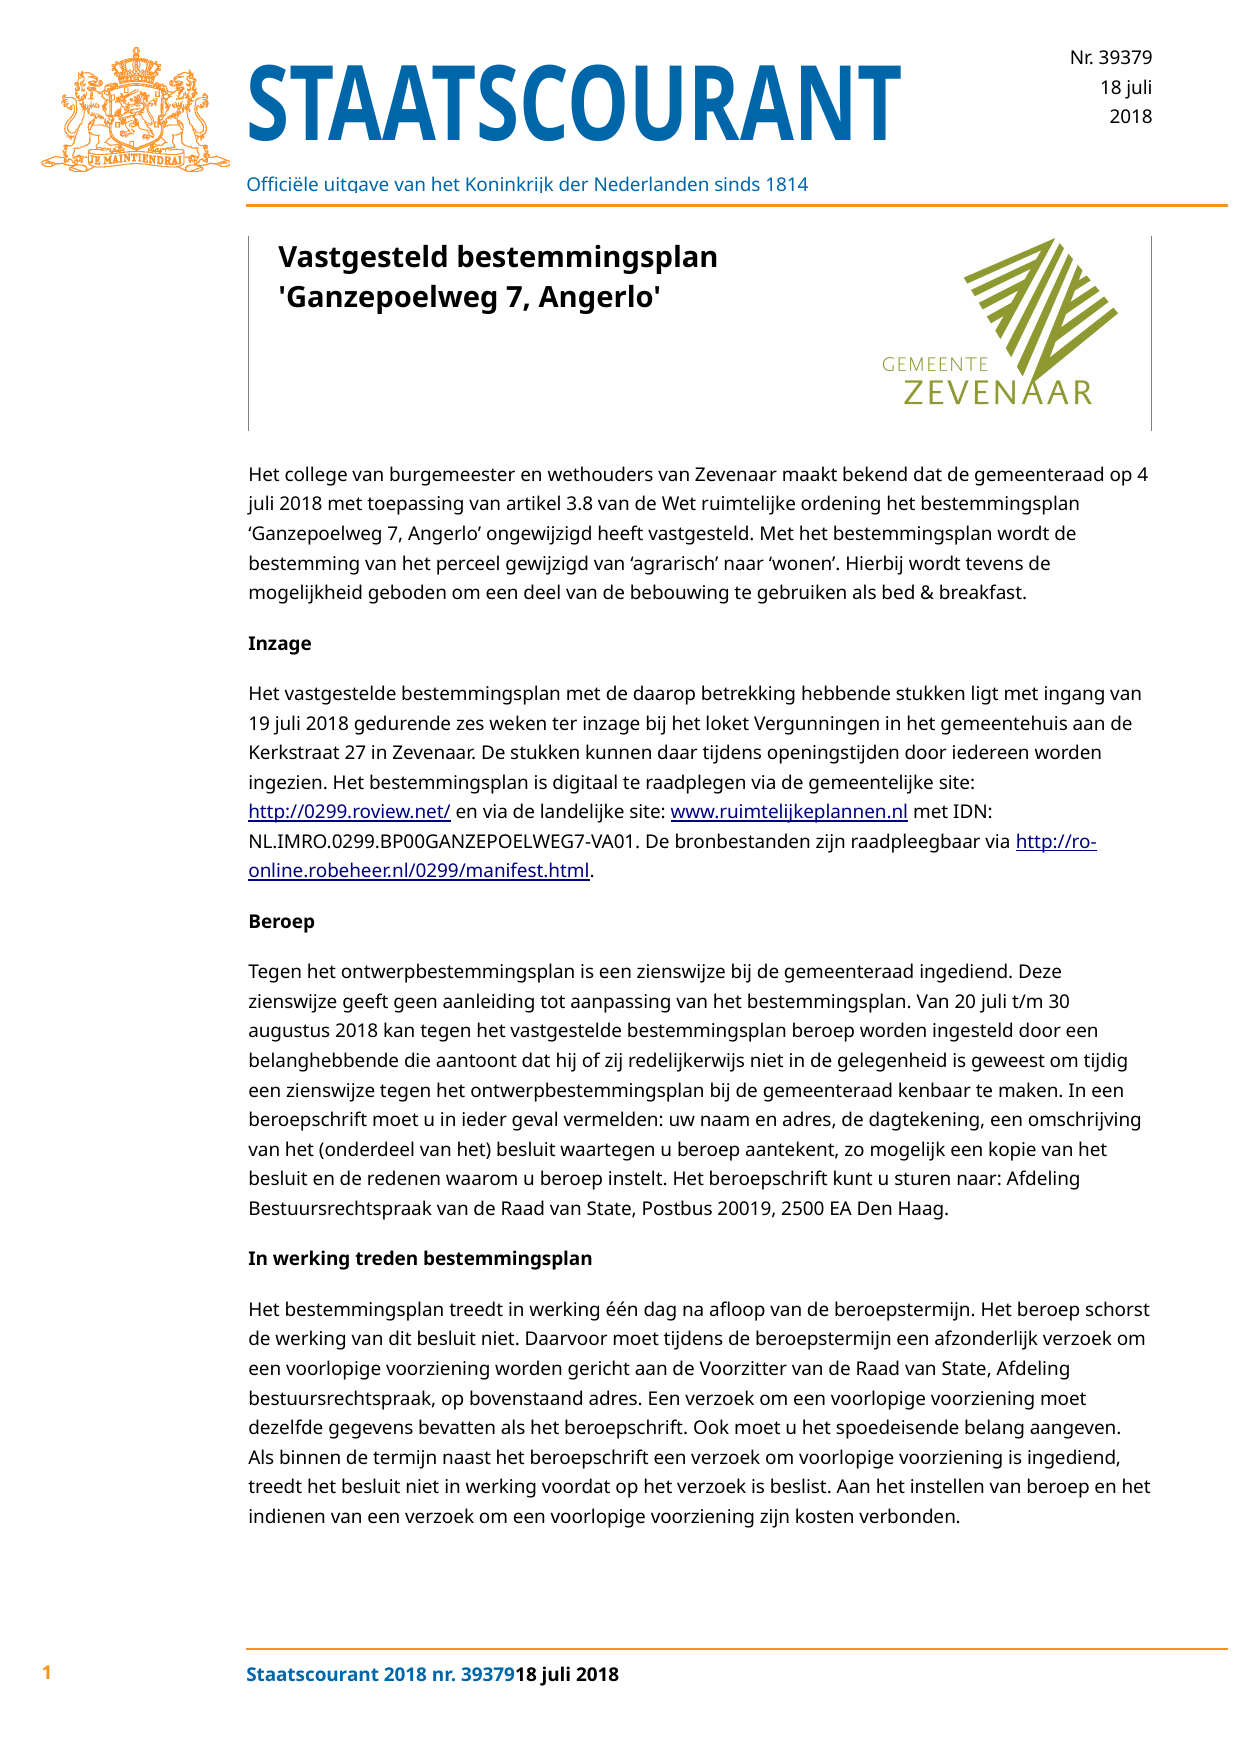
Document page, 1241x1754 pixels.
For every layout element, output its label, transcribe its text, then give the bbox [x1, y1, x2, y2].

text Het vastgestelde bestemmingsplan met de daarop betrekking hebbende stukken ligt met ingang van 19 juli 2018 gedurende zes weken ter inzage bij het loket Vergunningen in het gemeentehuis aan de Kerkstraat 27 in Zevenaar. De stukken kunnen daar tijdens openingstijden door iedereen worden ingezien. Het bestemmingsplan is digitaal te raadplegen via de gemeentelijke site: http://0299.roview.net/ en via de landelijke site: www.ruimtelijkeplannen.nl met IDN: NL.IMRO.0299.BP00GANZEPOELWEG7-VA01. De bronbestanden zijn raadpleegbaar via http://ro-online.robeheer.nl/0299/manifest.html. [248, 680, 1152, 883]
table_header [850, 236, 1151, 431]
table_header Vastgesteld bestemmingsplan 'Ganzepoelweg 7, Angerlo' [249, 236, 850, 431]
picture [41, 47, 231, 172]
text Beroep [248, 908, 1152, 934]
text In werking treden bestemmingsplan [248, 1246, 1152, 1271]
text Het college van burgemeester en wethouders van Zevenaar maakt bekend dat de gemeenteraad op 4 juli 2018 met toepassing van artikel 3.8 van de Wet ruimtelijke ordening het bestemmingsplan ‘Ganzepoelweg 7, Angerlo’ ongewijzigd heeft vastgesteld. Met het bestemmingsplan wordt de bestemming van het perceel gewijzigd van ‘agrarisch’ naar ‘wonen’. Hierbij wordt tevens de mogelijkheid geboden om een deel van de bebouwing te gebruiken als bed & breakfast. [248, 461, 1152, 605]
text Het bestemmingsplan treedt in werking één dag na afloop van de beroepstermijn. Het beroep schorst de werking van dit besluit niet. Daarvoor moet tijdens de beroepstermijn een afzonderlijk verzoek om een voorlopige voorziening worden gericht aan de Voorzitter van de Raad van State, Afdeling bestuursrechtspraak, op bovenstaand adres. Een verzoek om een voorlopige voorziening moet dezelfde gegevens bevatten als het beroepschrift. Ook moet u het spoedeisende belang aangeven. Als binnen de termijn naast het beroepschrift een verzoek om voorlopige voorziening is ingediend, treedt het besluit niet in werking voordat op het verzoek is beslist. Aan het instellen van beroep en het indienen van een verzoek om een voorlopige voorziening zijn kosten verbonden. [248, 1296, 1152, 1529]
picture [882, 236, 1119, 406]
text Tegen het ontwerpbestemmingsplan is een zienswijze bij de gemeenteraad ingediend. Deze zienswijze geeft geen aanleiding tot aanpassing van het bestemmingsplan. Van 20 juli t/m 30 augustus 2018 kan tegen het vastgestelde bestemmingsplan beroep worden ingesteld door een belanghebbende die aantoont dat hij of zij redelijkerwijs niet in de gelegenheid is geweest om tijdig een zienswijze tegen het ontwerpbestemmingsplan bij de gemeenteraad kenbaar te maken. In een beroepschrift moet u in ieder geval vermelden: uw naam en adres, de dagtekening, een omschrijving van het (onderdeel van het) besluit waartegen u beroep aantekent, zo mogelijk een kopie van het besluit en de redenen waarom u beroep instelt. Het beroepschrift kunt u sturen naar: Afdeling Bestuursrechtspraak van de Raad van State, Postbus 20019, 2500 EA Den Haag. [248, 958, 1152, 1221]
text Inzage [248, 630, 1152, 655]
